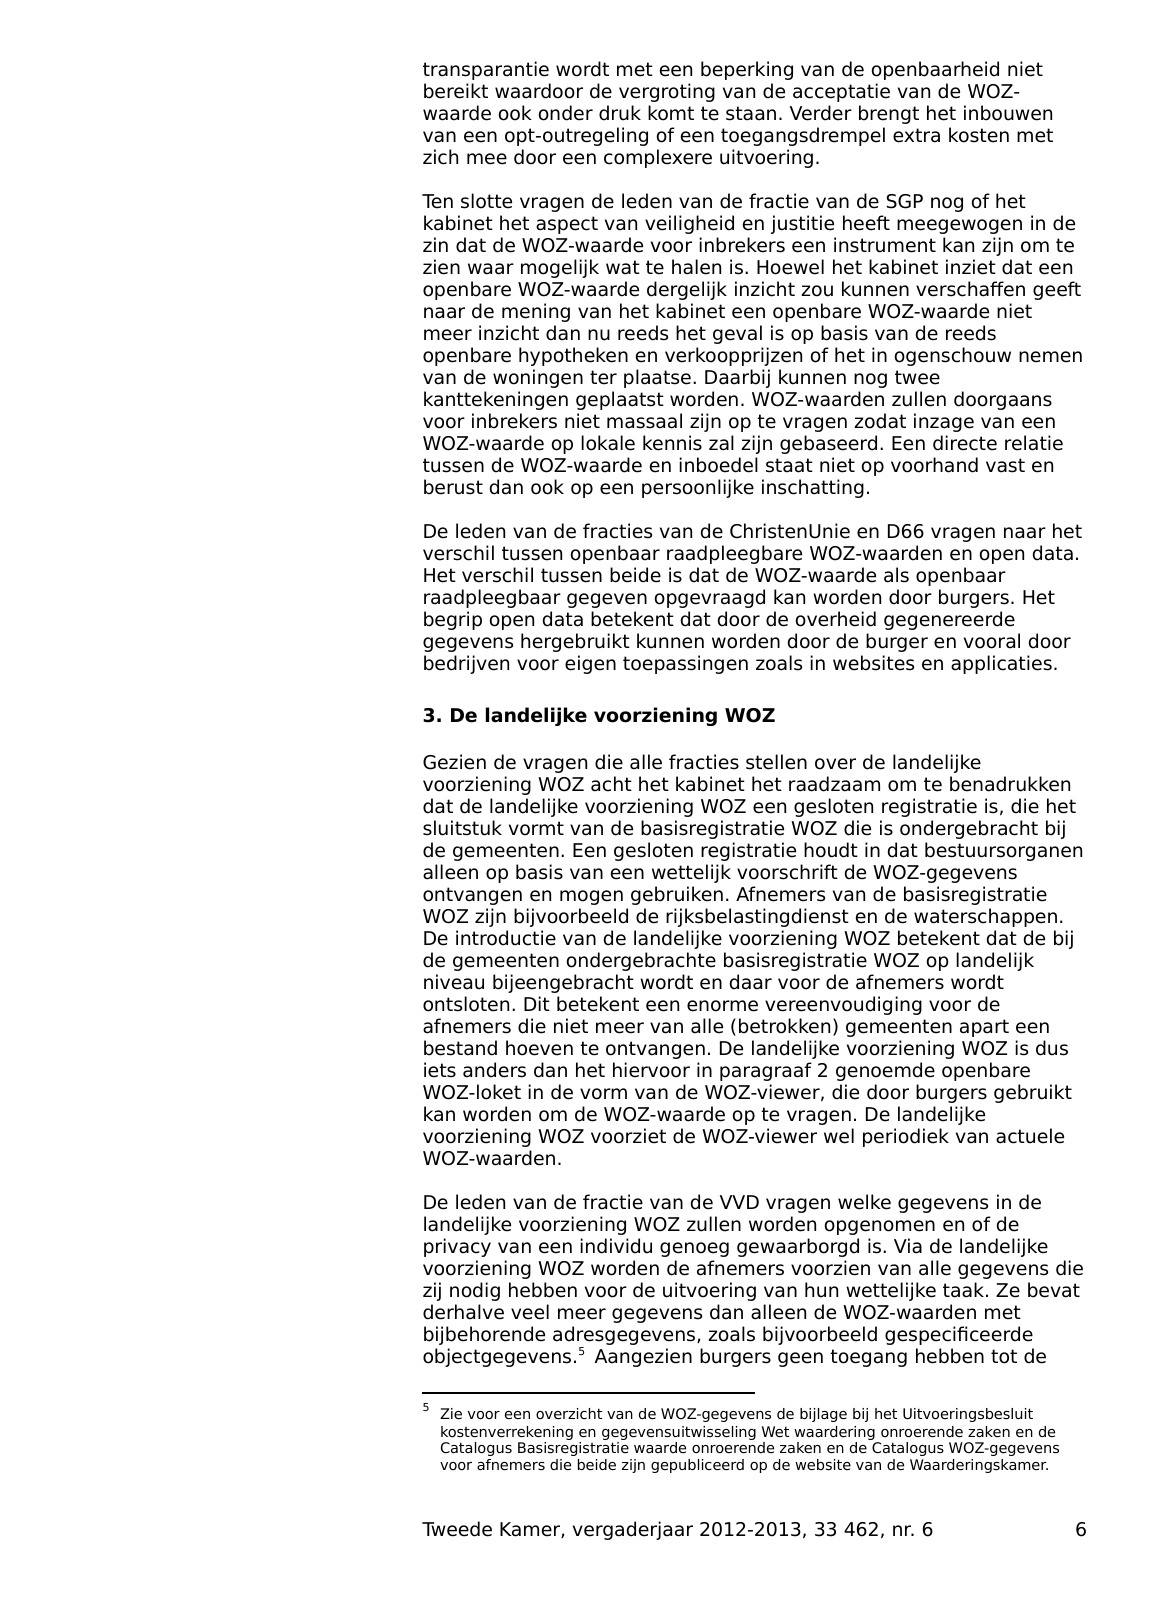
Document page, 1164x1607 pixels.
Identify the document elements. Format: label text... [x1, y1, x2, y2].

subtitle 3. De landelijke voorziening WOZ [422, 705, 1087, 727]
text De leden van de fractie van de VVD vragen welke gegevens in de landelijke voorziening WOZ zullen worden opgenomen en of de privacy van een individu genoeg gewaarborgd is. Via de landelijke voorziening WOZ worden de afnemers voorzien van alle gegevens die zij nodig hebben voor de uitvoering van hun wettelijke taak. Ze bevat derhalve veel meer gegevens dan alleen de WOZ-waarden met bijbehorende adresgegevens, zoals bijvoorbeeld gespecificeerde objectgegevens. Aangezien burgers geen toegang hebben tot de [422, 1192, 1087, 1367]
text Gezien de vragen die alle fracties stellen over de landelijke voorziening WOZ acht het kabinet het raadzaam om te benadrukken dat de landelijke voorziening WOZ een gesloten registratie is, die het sluitstuk vormt van de basisregistratie WOZ die is ondergebracht bij de gemeenten. Een gesloten registratie houdt in dat bestuursorganen alleen op basis van een wettelijk voorschrift de WOZ-gegevens ontvangen en mogen gebruiken. Afnemers van de basisregistratie WOZ zijn bijvoorbeeld de rijksbelastingdienst en de waterschappen. De introductie van de landelijke voorziening WOZ betekent dat de bij de gemeenten ondergebrachte basisregistratie WOZ op landelijk niveau bijeengebracht wordt en daar voor de afnemers wordt ontsloten. Dit betekent een enorme vereenvoudiging voor de afnemers die niet meer van alle (betrokken) gemeenten apart een bestand hoeven te ontvangen. De landelijke voorziening WOZ is dus iets anders dan het hiervoor in paragraaf 2 genoemde openbare WOZ-loket in de vorm van de WOZ-viewer, die door burgers gebruikt kan worden om de WOZ-waarde op te vragen. De landelijke voorziening WOZ voorziet de WOZ-viewer wel periodiek van actuele WOZ-waarden. [422, 752, 1087, 1169]
text Ten slotte vragen de leden van de fractie van de SGP nog of het kabinet het aspect van veiligheid en justitie heeft meegewogen in de zin dat de WOZ-waarde voor inbrekers een instrument kan zijn om te zien waar mogelijk wat te halen is. Hoewel het kabinet inziet dat een openbare WOZ-waarde dergelijk inzicht zou kunnen verschaffen geeft naar de mening van het kabinet een openbare WOZ-waarde niet meer inzicht dan nu reeds het geval is op basis van de reeds openbare hypotheken en verkoopprijzen of het in ogenschouw nemen van de woningen ter plaatse. Daarbij kunnen nog twee kanttekeningen geplaatst worden. WOZ-waarden zullen doorgaans voor inbrekers niet massaal zijn op te vragen zodat inzage van een WOZ-waarde op lokale kennis zal zijn gebaseerd. Een directe relatie tussen de WOZ-waarde en inboedel staat niet op voorhand vast en berust dan ook op een persoonlijke inschatting. [422, 191, 1087, 499]
text Zie voor een overzicht van de WOZ-gegevens de bijlage bij het Uitvoeringsbesluit kostenverrekening en gegevensuitwisseling Wet waardering onroerende zaken en de Catalogus Basisregistratie waarde onroerende zaken en de Catalogus WOZ-gegevens voor afnemers die beide zijn gepubliceerd op de website van de Waarderingskamer. [422, 1402, 1087, 1474]
text De leden van de fracties van de ChristenUnie en D66 vragen naar het verschil tussen openbaar raadpleegbare WOZ-waarden en open data. Het verschil tussen beide is dat de WOZ-waarde als openbaar raadpleegbaar gegeven opgevraagd kan worden door burgers. Het begrip open data betekent dat door de overheid gegenereerde gegevens hergebruikt kunnen worden door de burger en vooral door bedrijven voor eigen toepassingen zoals in websites en applicaties. [422, 521, 1087, 675]
text transparantie wordt met een beperking van de openbaarheid niet bereikt waardoor de vergroting van de acceptatie van de WOZ-waarde ook onder druk komt te staan. Verder brengt het inbouwen van een opt-outregeling of een toegangsdrempel extra kosten met zich mee door een complexere uitvoering. [422, 59, 1087, 169]
